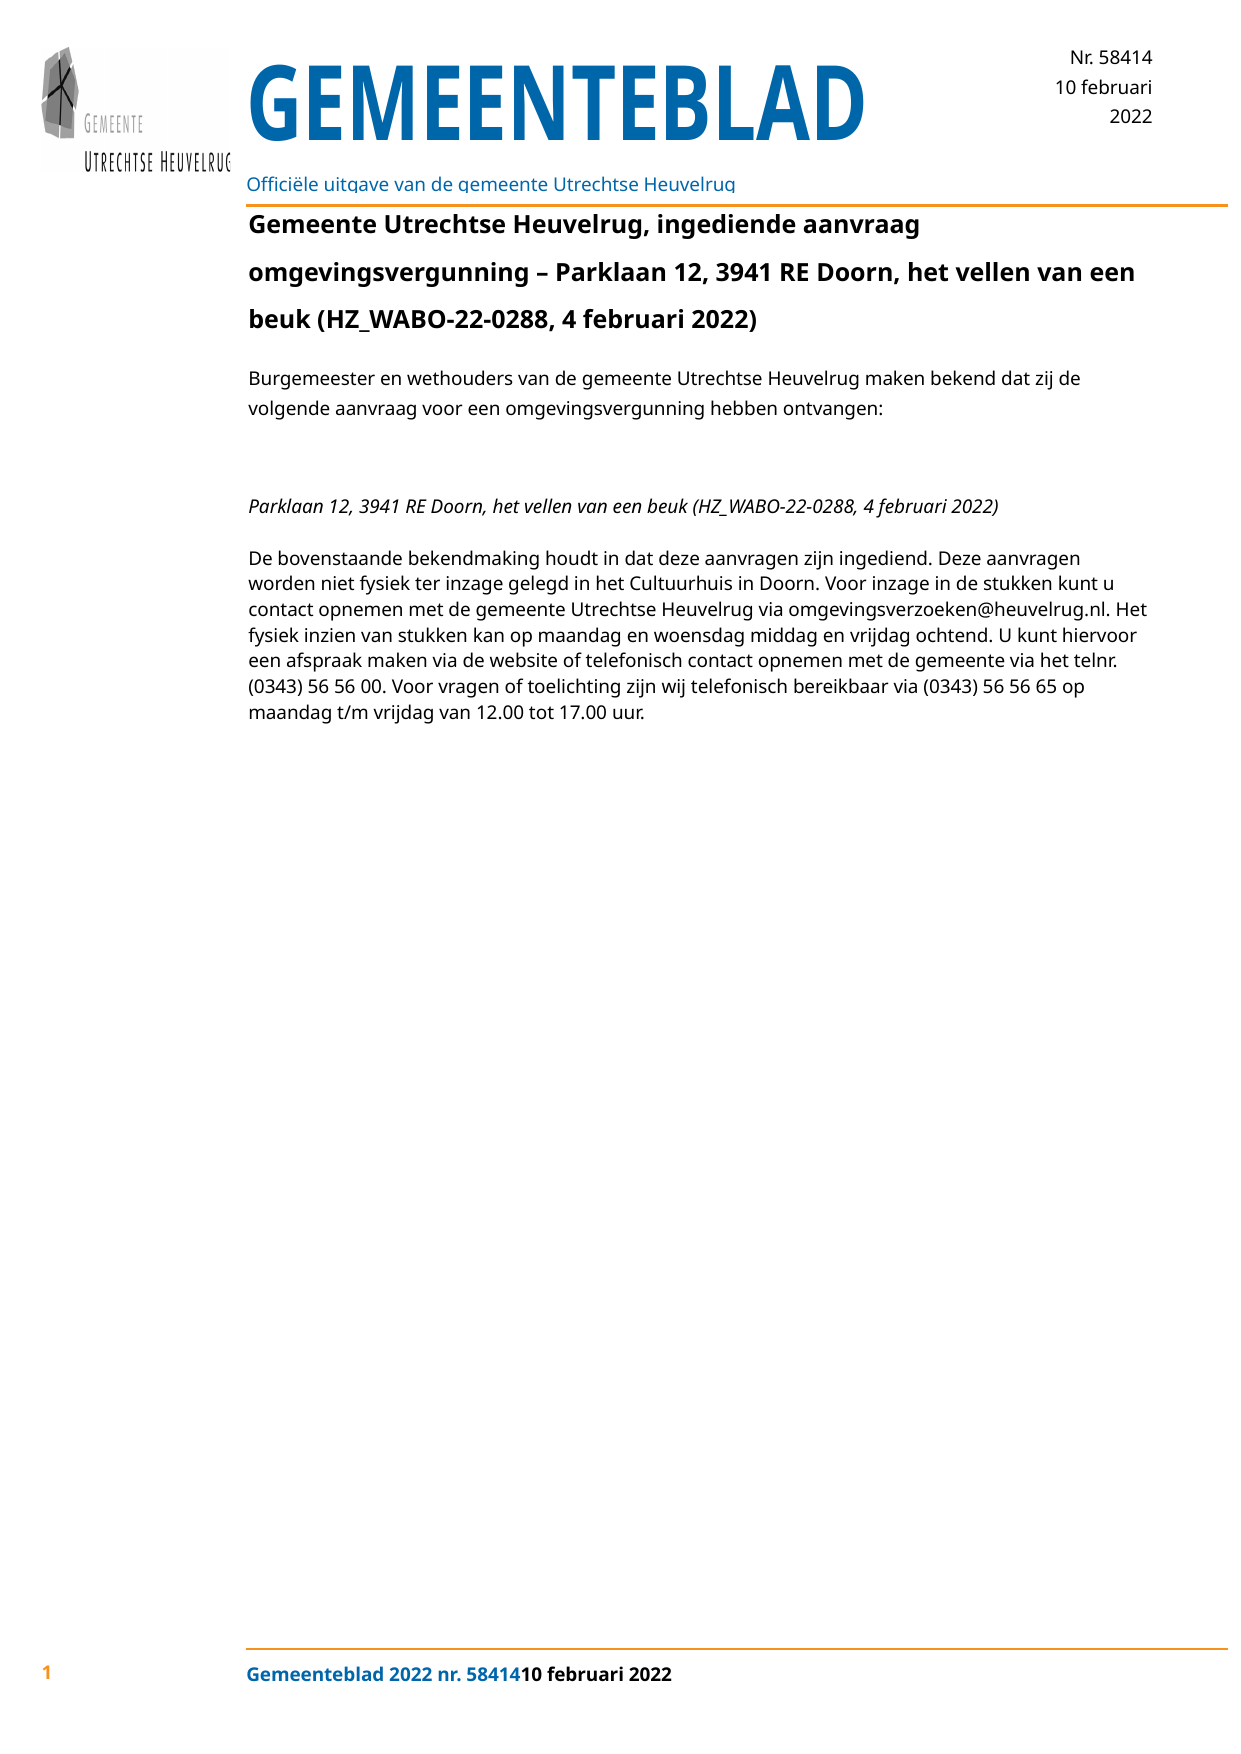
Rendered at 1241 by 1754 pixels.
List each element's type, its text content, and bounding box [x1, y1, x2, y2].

picture [41, 47, 231, 172]
text Parklaan 12, 3941 RE Doorn, het vellen van een beuk (HZ_WABO-22-0288, 4 februari 2022) [248, 493, 1152, 519]
text De bovenstaande bekendmaking houdt in dat deze aanvragen zijn ingediend. Deze aanvragen worden niet fysiek ter inzage gelegd in het Cultuurhuis in Doorn. Voor inzage in de stukken kunt u contact opnemen met de gemeente Utrechtse Heuvelrug via omgevingsverzoeken@heuvelrug.nl. Het fysiek inzien van stukken kan op maandag en woensdag middag en vrijdag ochtend. U kunt hiervoor een afspraak maken via de website of telefonisch contact opnemen met de gemeente via het telnr. (0343) 56 56 00. Voor vragen of toelichting zijn wij telefonisch bereikbaar via (0343) 56 56 65 op maandag t/m vrijdag van 12.00 tot 17.00 uur. [248, 545, 1152, 725]
text Gemeente Utrechtse Heuvelrug, ingediende aanvraag omgevingsvergunning – Parklaan 12, 3941 RE Doorn, het vellen van een beuk (HZ_WABO-22-0288, 4 februari 2022) [248, 207, 1152, 336]
text Burgemeester en wethouders van de gemeente Utrechtse Heuvelrug maken bekend dat zij de volgende aanvraag voor een omgevingsvergunning hebben ontvangen: [248, 366, 1152, 421]
